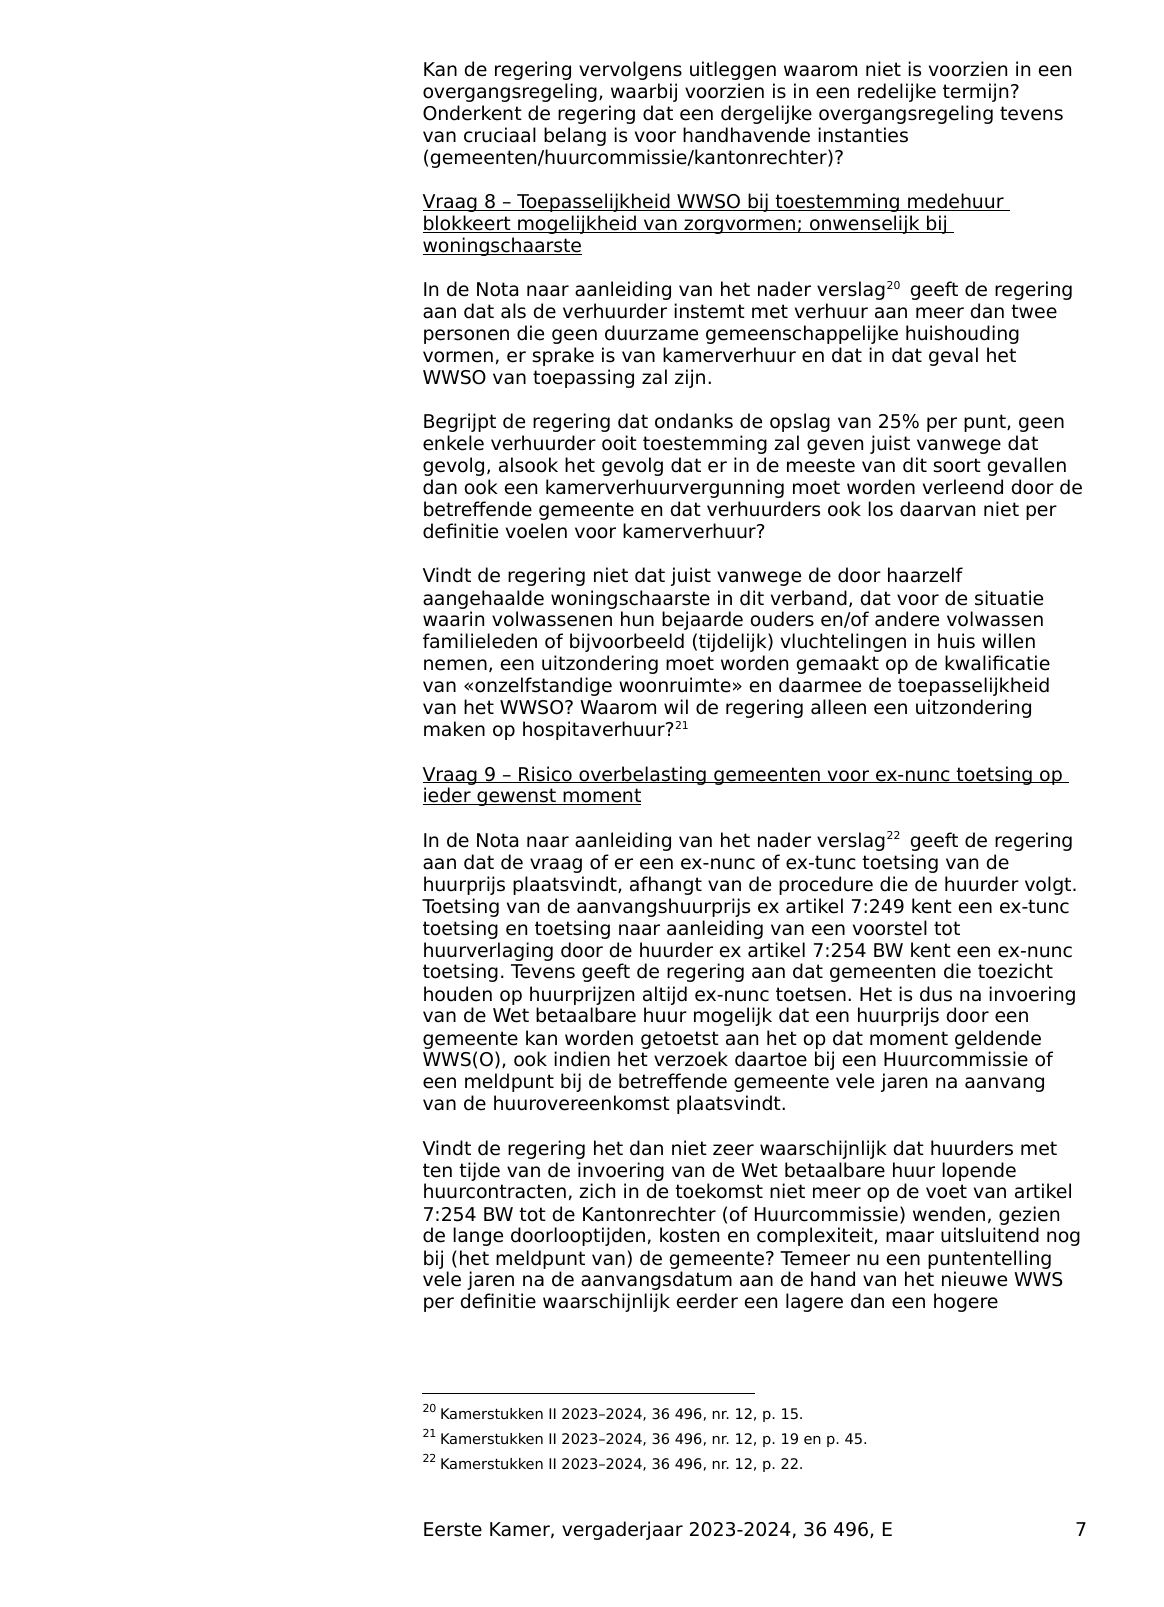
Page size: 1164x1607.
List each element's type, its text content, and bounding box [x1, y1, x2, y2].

text Kamerstukken II 2023–2024, 36 496, nr. 12, p. 19 en p. 45. [422, 1427, 1087, 1449]
text In de Nota naar aanleiding van het nader verslag geeft de regering aan dat de vraag of er een ex-nunc of ex-tunc toetsing van de huurprijs plaatsvindt, afhangt van de procedure die de huurder volgt. Toetsing van de aanvangshuurprijs ex artikel 7:249 kent een ex-tunc toetsing en toetsing naar aanleiding van een voorstel tot huurverlaging door de huurder ex artikel 7:254 BW kent een ex-nunc toetsing. Tevens geeft de regering aan dat gemeenten die toezicht houden op huurprijzen altijd ex-nunc toetsen. Het is dus na invoering van de Wet betaalbare huur mogelijk dat een huurprijs door een gemeente kan worden getoetst aan het op dat moment geldende WWS(O), ook indien het verzoek daartoe bij een Huurcommissie of een meldpunt bij de betreffende gemeente vele jaren na aanvang van de huurovereenkomst plaatsvindt. [422, 829, 1087, 1115]
subtitle Vraag 9 – Risico overbelasting gemeenten voor ex-nunc toetsing op ieder gewenst moment [422, 763, 1087, 807]
text Kamerstukken II 2023–2024, 36 496, nr. 12, p. 15. [422, 1402, 1087, 1424]
text In de Nota naar aanleiding van het nader verslag geeft de regering aan dat als de verhuurder instemt met verhuur aan meer dan twee personen die geen duurzame gemeenschappelijke huishouding vormen, er sprake is van kamerverhuur en dat in dat geval het WWSO van toepassing zal zijn. [422, 279, 1087, 389]
text Vindt de regering het dan niet zeer waarschijnlijk dat huurders met ten tijde van de invoering van de Wet betaalbare huur lopende huurcontracten, zich in de toekomst niet meer op de voet van artikel 7:254 BW tot de Kantonrechter (of Huurcommissie) wenden, gezien de lange doorlooptijden, kosten en complexiteit, maar uitsluitend nog bij (het meldpunt van) de gemeente? Temeer nu een puntentelling vele jaren na de aanvangsdatum aan de hand van het nieuwe WWS per definitie waarschijnlijk eerder een lagere dan een hogere [422, 1137, 1087, 1313]
text Begrijpt de regering dat ondanks de opslag van 25% per punt, geen enkele verhuurder ooit toestemming zal geven juist vanwege dat gevolg, alsook het gevolg dat er in de meeste van dit soort gevallen dan ook een kamerverhuurvergunning moet worden verleend door de betreffende gemeente en dat verhuurders ook los daarvan niet per definitie voelen voor kamerverhuur? [422, 411, 1087, 543]
text Kan de regering vervolgens uitleggen waarom niet is voorzien in een overgangsregeling, waarbij voorzien is in een redelijke termijn? Onderkent de regering dat een dergelijke overgangsregeling tevens van cruciaal belang is voor handhavende instanties (gemeenten/huurcommissie/kantonrechter)? [422, 59, 1087, 169]
subtitle Vraag 8 – Toepasselijkheid WWSO bij toestemming medehuur blokkeert mogelijkheid van zorgvormen; onwenselijk bij woningschaarste [422, 191, 1087, 257]
text Kamerstukken II 2023–2024, 36 496, nr. 12, p. 22. [422, 1452, 1087, 1474]
text Vindt de regering niet dat juist vanwege de door haarzelf aangehaalde woningschaarste in dit verband, dat voor de situatie waarin volwassenen hun bejaarde ouders en/of andere volwassen familieleden of bijvoorbeeld (tijdelijk) vluchtelingen in huis willen nemen, een uitzondering moet worden gemaakt op de kwalificatie van «onzelfstandige woonruimte» en daarmee de toepasselijkheid van het WWSO? Waarom wil de regering alleen een uitzondering maken op hospitaverhuur? [422, 565, 1087, 741]
